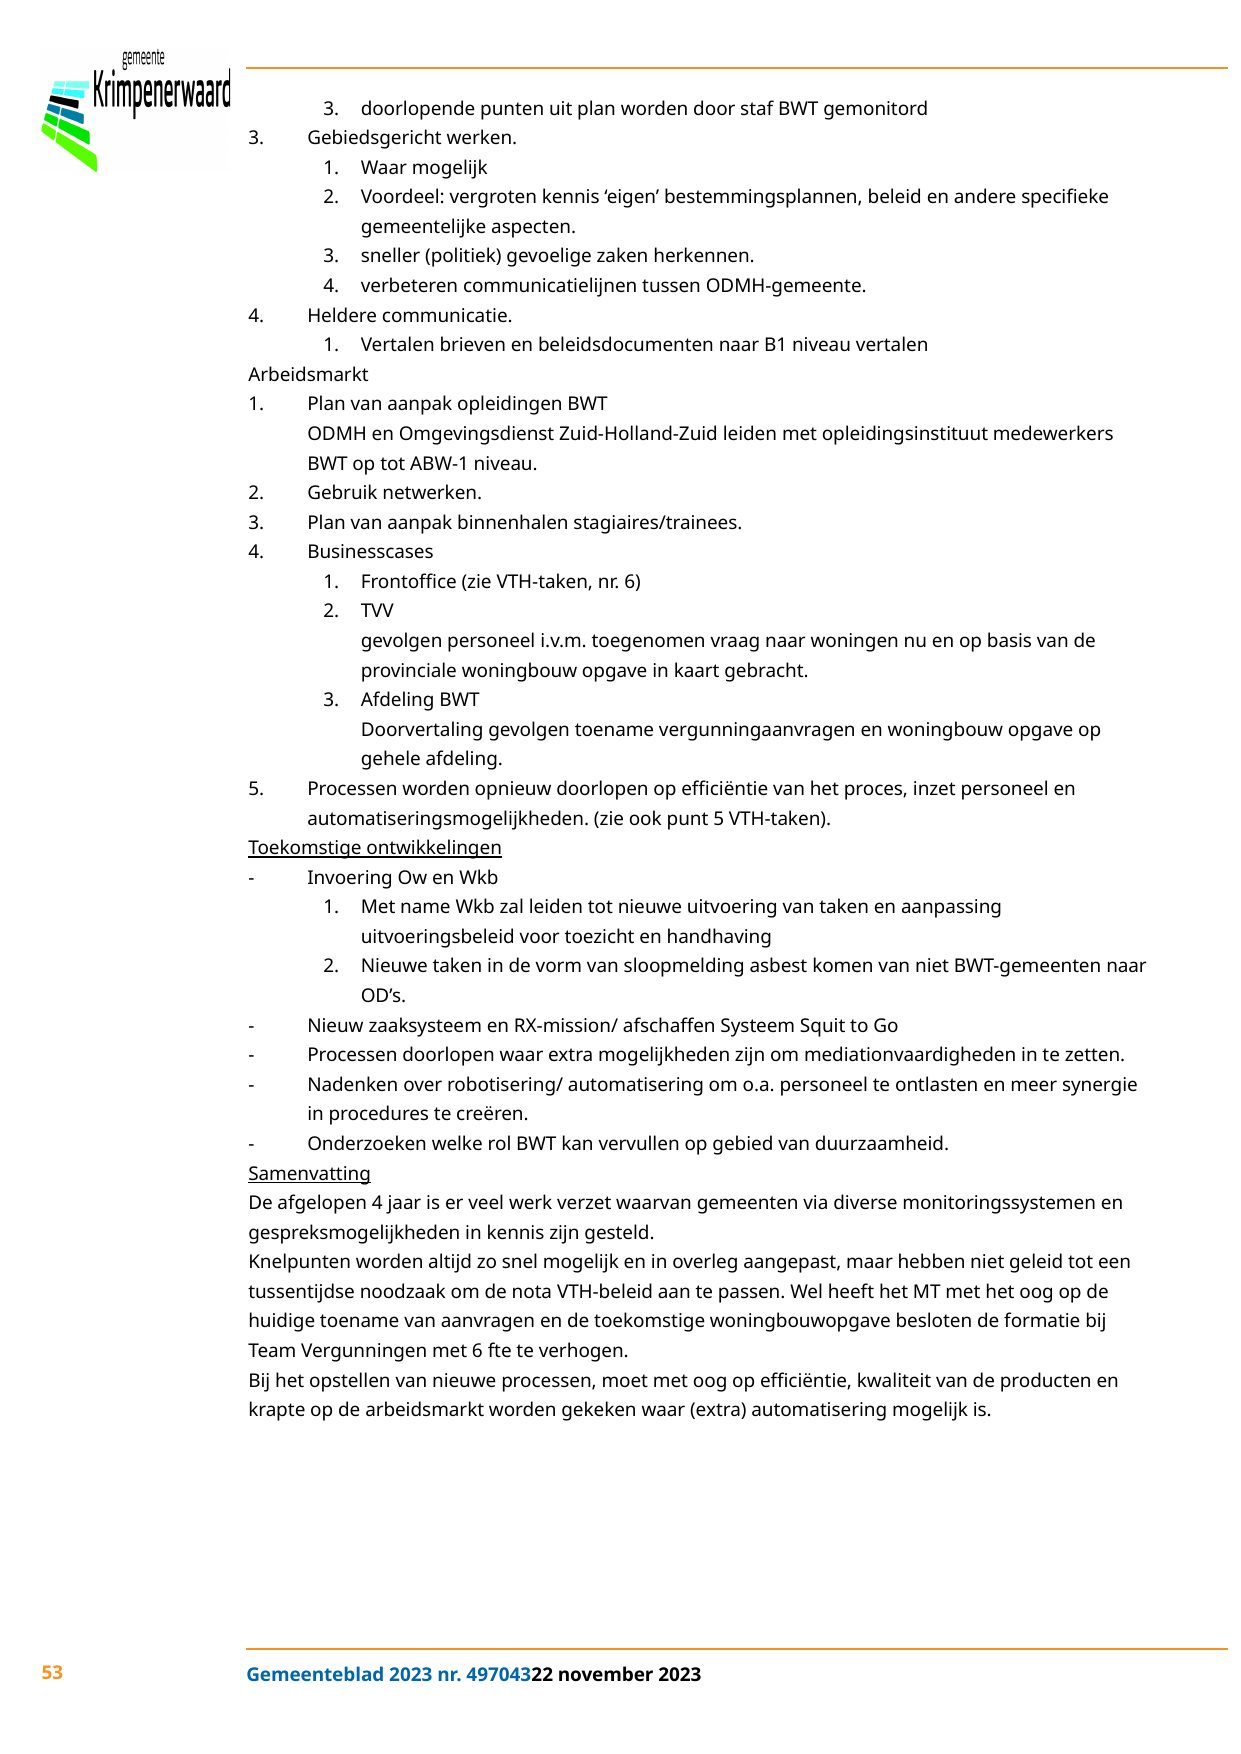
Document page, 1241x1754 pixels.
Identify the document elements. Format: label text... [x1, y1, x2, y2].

list Gebiedsgericht werken. [248, 124, 1152, 150]
picture [41, 47, 231, 172]
text De afgelopen 4 jaar is er veel werk verzet waarvan gemeenten via diverse monitoringssystemen en gespreksmogelijkheden in kennis zijn gesteld. [248, 1189, 1152, 1245]
list Met name Wkb zal leiden tot nieuwe uitvoering van taken en aanpassing uitvoeringsbeleid voor toezicht en handhaving [323, 893, 1152, 949]
list verbeteren communicatielijnen tussen ODMH-gemeente. [323, 272, 1152, 298]
list Plan van aanpak opleidingen BWT [248, 391, 1152, 416]
list Processen worden opnieuw doorlopen op efficiëntie van het proces, inzet personeel en automatiseringsmogelijkheden. (zie ook punt 5 VTH-taken). [248, 775, 1152, 831]
list Waar mogelijk [323, 154, 1152, 180]
list Frontoffice (zie VTH-taken, nr. 6) [323, 568, 1152, 594]
list Processen doorlopen waar extra mogelijkheden zijn om mediationvaardigheden in te zetten. [248, 1041, 1152, 1067]
text Arbeidsmarkt [248, 361, 1152, 387]
list ODMH en Omgevingsdienst Zuid-Holland-Zuid leiden met opleidingsinstituut medewerkers BWT op tot ABW-1 niveau. [248, 420, 1152, 476]
list Voordeel: vergroten kennis ‘eigen’ bestemmingsplannen, beleid en andere specifieke gemeentelijke aspecten. [323, 183, 1152, 239]
text Samenvatting [248, 1160, 1152, 1186]
list Plan van aanpak binnenhalen stagiaires/trainees. [248, 509, 1152, 535]
list Vertalen brieven en beleidsdocumenten naar B1 niveau vertalen [323, 331, 1152, 357]
list Afdeling BWT [323, 686, 1152, 712]
list sneller (politiek) gevoelige zaken herkennen. [323, 243, 1152, 268]
list gevolgen personeel i.v.m. toegenomen vraag naar woningen nu en op basis van de provinciale woningbouw opgave in kaart gebracht. [323, 627, 1152, 683]
text Toekomstige ontwikkelingen [248, 834, 1152, 860]
text Knelpunten worden altijd zo snel mogelijk en in overleg aangepast, maar hebben niet geleid tot een tussentijdse noodzaak om de nota VTH-beleid aan te passen. Wel heeft het MT met het oog op de huidige toename van aanvragen en de toekomstige woningbouwopgave besloten de formatie bij Team Vergunningen met 6 fte te verhogen. [248, 1248, 1152, 1363]
list Nieuwe taken in de vorm van sloopmelding asbest komen van niet BWT-gemeenten naar OD’s. [323, 953, 1152, 1008]
list Nieuw zaaksysteem en RX-mission/ afschaffen Systeem Squit to Go [248, 1012, 1152, 1038]
list Invoering Ow en Wkb [248, 864, 1152, 890]
list Onderzoeken welke rol BWT kan vervullen op gebied van duurzaamheid. [248, 1130, 1152, 1156]
list doorlopende punten uit plan worden door staf BWT gemonitord [323, 95, 1152, 121]
list Doorvertaling gevolgen toename vergunningaanvragen en woningbouw opgave op gehele afdeling. [323, 716, 1152, 771]
list TVV [323, 598, 1152, 623]
list Businesscases [248, 538, 1152, 564]
list Gebruik netwerken. [248, 479, 1152, 505]
list Nadenken over robotisering/ automatisering om o.a. personeel te ontlasten en meer synergie in procedures te creëren. [248, 1071, 1152, 1126]
text Bij het opstellen van nieuwe processen, moet met oog op efficiëntie, kwaliteit van de producten en krapte op de arbeidsmarkt worden gekeken waar (extra) automatisering mogelijk is. [248, 1367, 1152, 1422]
list Heldere communicatie. [248, 302, 1152, 328]
